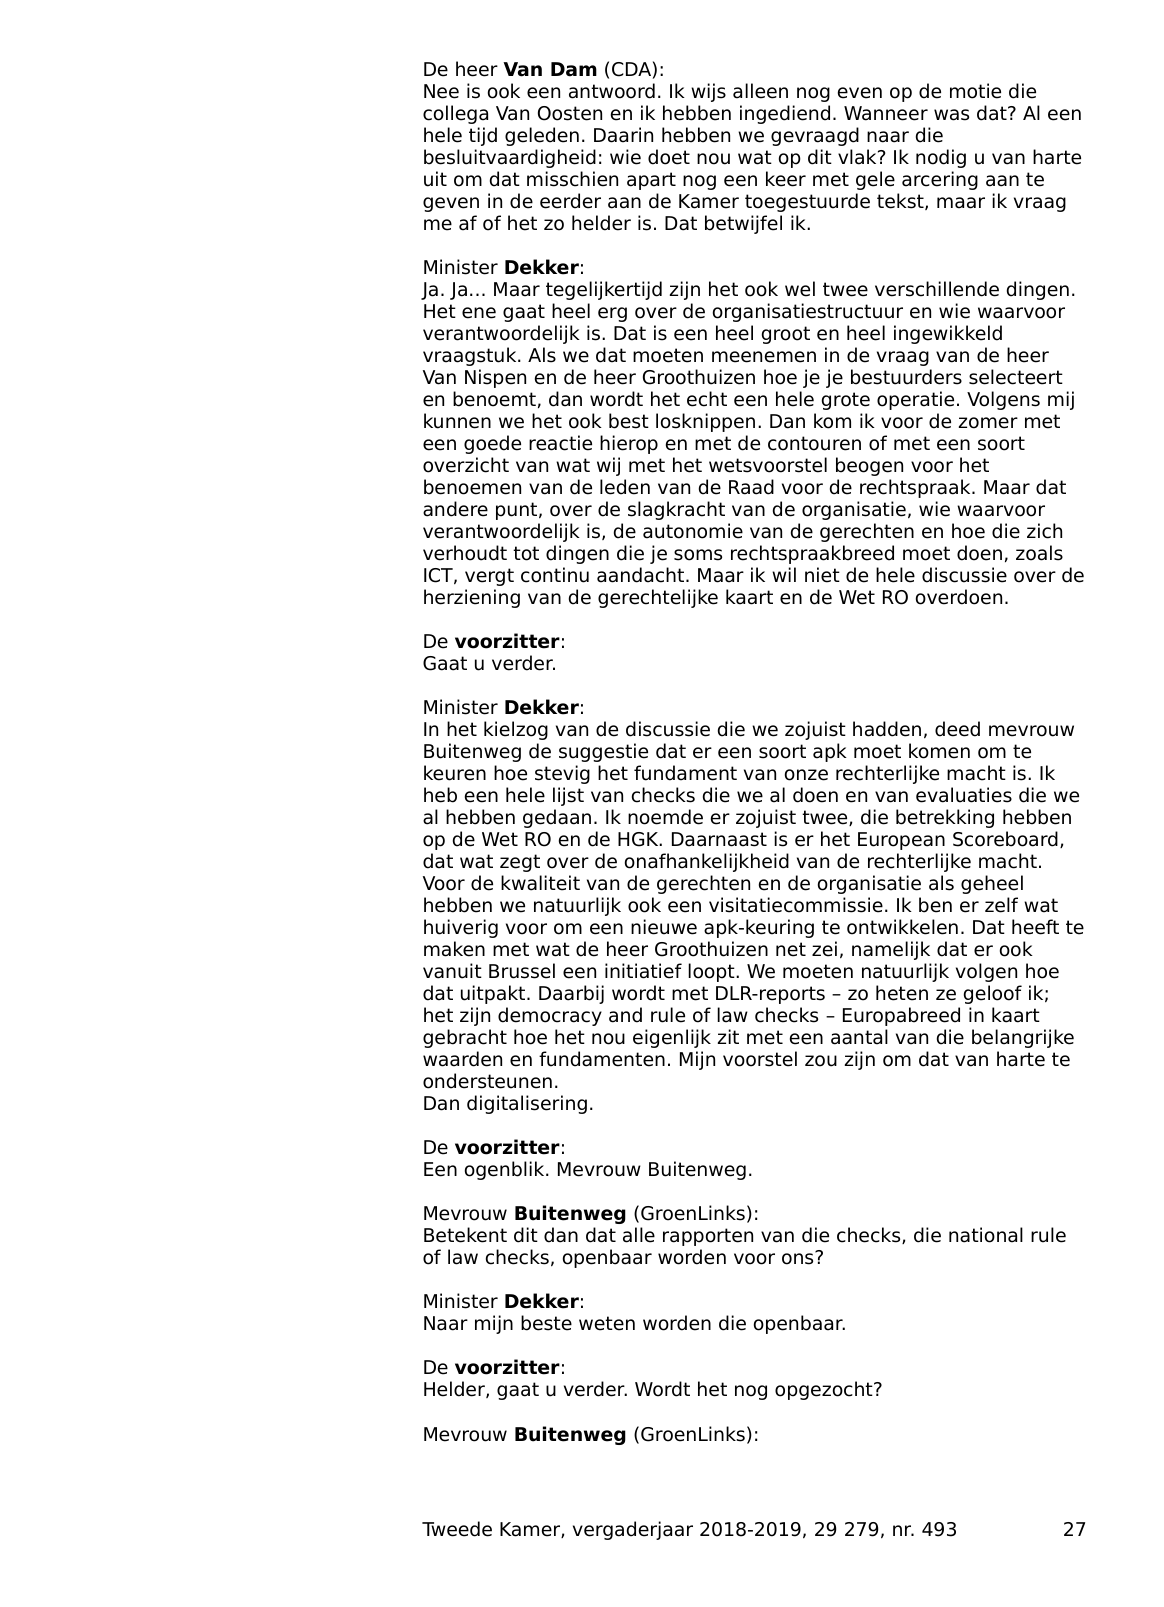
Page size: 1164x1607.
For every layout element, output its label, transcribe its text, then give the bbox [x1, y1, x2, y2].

text Mevrouw Buitenweg (GroenLinks): [422, 1203, 1087, 1225]
text Minister Dekker: [422, 257, 1087, 279]
text Betekent dit dan dat alle rapporten van die checks, die national rule of law checks, openbaar worden voor ons? [422, 1225, 1087, 1269]
text Mevrouw Buitenweg (GroenLinks): [422, 1423, 1087, 1445]
text Helder, gaat u verder. Wordt het nog opgezocht? [422, 1379, 1087, 1401]
text De voorzitter: [422, 1357, 1087, 1379]
text De voorzitter: [422, 631, 1087, 653]
text Minister Dekker: [422, 1291, 1087, 1313]
text Gaat u verder. [422, 653, 1087, 675]
text De heer Van Dam (CDA): [422, 59, 1087, 81]
text Een ogenblik. Mevrouw Buitenweg. [422, 1159, 1087, 1181]
text In het kielzog van de discussie die we zojuist hadden, deed mevrouw Buitenweg de suggestie dat er een soort apk moet komen om te keuren hoe stevig het fundament van onze rechterlijke macht is. Ik heb een hele lijst van checks die we al doen en van evaluaties die we al hebben gedaan. Ik noemde er zojuist twee, die betrekking hebben op de Wet RO en de HGK. Daarnaast is er het European Scoreboard, dat wat zegt over de onafhankelijkheid van de rechterlijke macht. Voor de kwaliteit van de gerechten en de organisatie als geheel hebben we natuurlijk ook een visitatiecommissie. Ik ben er zelf wat huiverig voor om een nieuwe apk-keuring te ontwikkelen. Dat heeft te maken met wat de heer Groothuizen net zei, namelijk dat er ook vanuit Brussel een initiatief loopt. We moeten natuurlijk volgen hoe dat uitpakt. Daarbij wordt met DLR-reports – zo heten ze geloof ik; het zijn democracy and rule of law checks – Europabreed in kaart gebracht hoe het nou eigenlijk zit met een aantal van die belangrijke waarden en fundamenten. Mijn voorstel zou zijn om dat van harte te ondersteunen. [422, 719, 1087, 1093]
text Minister Dekker: [422, 697, 1087, 719]
text De voorzitter: [422, 1137, 1087, 1159]
text Ja. Ja... Maar tegelijkertijd zijn het ook wel twee verschillende dingen. Het ene gaat heel erg over de organisatiestructuur en wie waarvoor verantwoordelijk is. Dat is een heel groot en heel ingewikkeld vraagstuk. Als we dat moeten meenemen in de vraag van de heer Van Nispen en de heer Groothuizen hoe je je bestuurders selecteert en benoemt, dan wordt het echt een hele grote operatie. Volgens mij kunnen we het ook best losknippen. Dan kom ik voor de zomer met een goede reactie hierop en met de contouren of met een soort overzicht van wat wij met het wetsvoorstel beogen voor het benoemen van de leden van de Raad voor de rechtspraak. Maar dat andere punt, over de slagkracht van de organisatie, wie waarvoor verantwoordelijk is, de autonomie van de gerechten en hoe die zich verhoudt tot dingen die je soms rechtspraakbreed moet doen, zoals ICT, vergt continu aandacht. Maar ik wil niet de hele discussie over de herziening van de gerechtelijke kaart en de Wet RO overdoen. [422, 279, 1087, 609]
text Dan digitalisering. [422, 1093, 1087, 1115]
text Nee is ook een antwoord. Ik wijs alleen nog even op de motie die collega Van Oosten en ik hebben ingediend. Wanneer was dat? Al een hele tijd geleden. Daarin hebben we gevraagd naar die besluitvaardigheid: wie doet nou wat op dit vlak? Ik nodig u van harte uit om dat misschien apart nog een keer met gele arcering aan te geven in de eerder aan de Kamer toegestuurde tekst, maar ik vraag me af of het zo helder is. Dat betwijfel ik. [422, 81, 1087, 235]
text Naar mijn beste weten worden die openbaar. [422, 1313, 1087, 1335]
